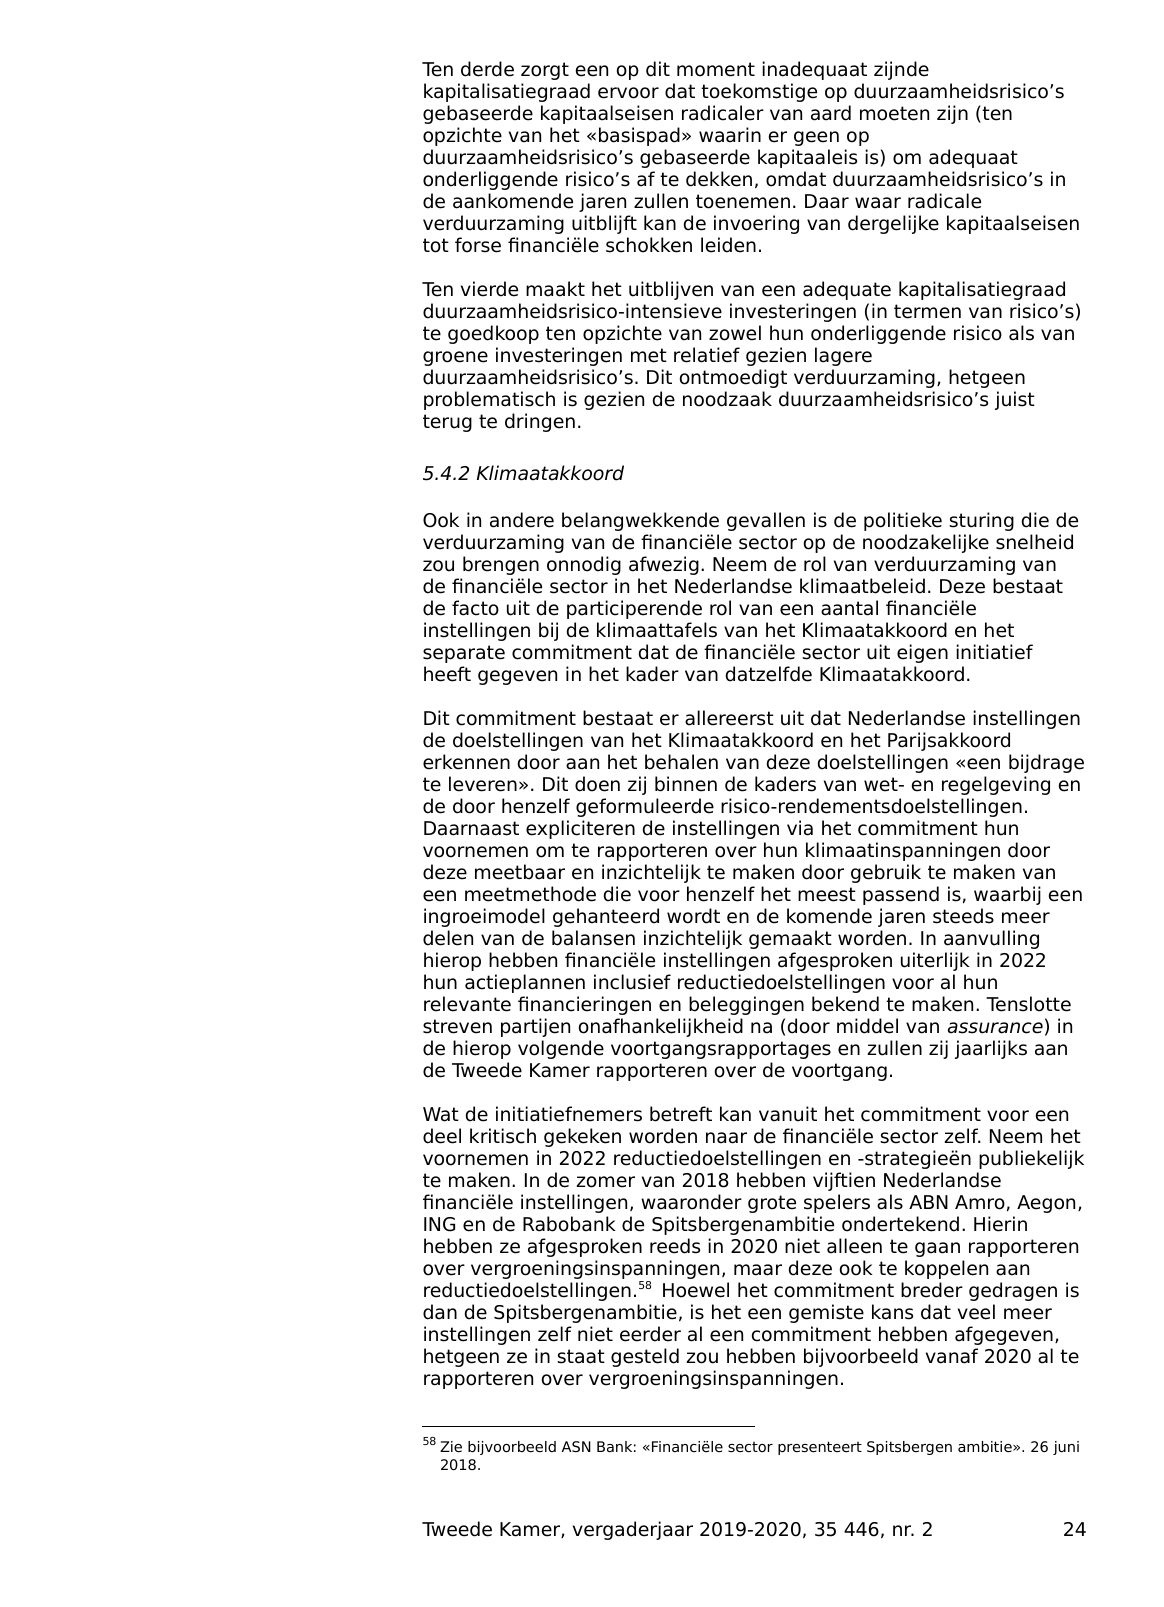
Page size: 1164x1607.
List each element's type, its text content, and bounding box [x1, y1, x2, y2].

text Ten derde zorgt een op dit moment inadequaat zijnde kapitalisatiegraad ervoor dat toekomstige op duurzaamheidsrisico’s gebaseerde kapitaalseisen radicaler van aard moeten zijn (ten opzichte van het «basispad» waarin er geen op duurzaamheidsrisico’s gebaseerde kapitaaleis is) om adequaat onderliggende risico’s af te dekken, omdat duurzaamheidsrisico’s in de aankomende jaren zullen toenemen. Daar waar radicale verduurzaming uitblijft kan de invoering van dergelijke kapitaalseisen tot forse financiële schokken leiden. [422, 59, 1087, 257]
text Zie bijvoorbeeld ASN Bank: «Financiële sector presenteert Spitsbergen ambitie». 26 juni 2018. [422, 1435, 1087, 1474]
text Ook in andere belangwekkende gevallen is de politieke sturing die de verduurzaming van de financiële sector op de noodzakelijke snelheid zou brengen onnodig afwezig. Neem de rol van verduurzaming van de financiële sector in het Nederlandse klimaatbeleid. Deze bestaat de facto uit de participerende rol van een aantal financiële instellingen bij de klimaattafels van het Klimaatakkoord en het separate commitment dat de financiële sector uit eigen initiatief heeft gegeven in het kader van datzelfde Klimaatakkoord. [422, 510, 1087, 686]
text Dit commitment bestaat er allereerst uit dat Nederlandse instellingen de doelstellingen van het Klimaatakkoord en het Parijsakkoord erkennen door aan het behalen van deze doelstellingen «een bijdrage te leveren». Dit doen zij binnen de kaders van wet- en regelgeving en de door henzelf geformuleerde risico-rendementsdoelstellingen. Daarnaast expliciteren de instellingen via het commitment hun voornemen om te rapporteren over hun klimaatinspanningen door deze meetbaar en inzichtelijk te maken door gebruik te maken van een meetmethode die voor henzelf het meest passend is, waarbij een ingroeimodel gehanteerd wordt en de komende jaren steeds meer delen van de balansen inzichtelijk gemaakt worden. In aanvulling hierop hebben financiële instellingen afgesproken uiterlijk in 2022 hun actieplannen inclusief reductiedoelstellingen voor al hun relevante financieringen en beleggingen bekend te maken. Tenslotte streven partijen onafhankelijkheid na (door middel van assurance) in de hierop volgende voortgangsrapportages en zullen zij jaarlijks aan de Tweede Kamer rapporteren over de voortgang. [422, 708, 1087, 1082]
text Ten vierde maakt het uitblijven van een adequate kapitalisatiegraad duurzaamheidsrisico-intensieve investeringen (in termen van risico’s) te goedkoop ten opzichte van zowel hun onderliggende risico als van groene investeringen met relatief gezien lagere duurzaamheidsrisico’s. Dit ontmoedigt verduurzaming, hetgeen problematisch is gezien de noodzaak duurzaamheidsrisico’s juist terug te dringen. [422, 279, 1087, 433]
subtitle 5.4.2 Klimaatakkoord [422, 463, 1087, 485]
text Wat de initiatiefnemers betreft kan vanuit het commitment voor een deel kritisch gekeken worden naar de financiële sector zelf. Neem het voornemen in 2022 reductiedoelstellingen en -strategieën publiekelijk te maken. In de zomer van 2018 hebben vijftien Nederlandse financiële instellingen, waaronder grote spelers als ABN Amro, Aegon, ING en de Rabobank de Spitsbergenambitie ondertekend. Hierin hebben ze afgesproken reeds in 2020 niet alleen te gaan rapporteren over vergroeningsinspanningen, maar deze ook te koppelen aan reductiedoelstellingen. Hoewel het commitment breder gedragen is dan de Spitsbergenambitie, is het een gemiste kans dat veel meer instellingen zelf niet eerder al een commitment hebben afgegeven, hetgeen ze in staat gesteld zou hebben bijvoorbeeld vanaf 2020 al te rapporteren over vergroeningsinspanningen. [422, 1104, 1087, 1389]
